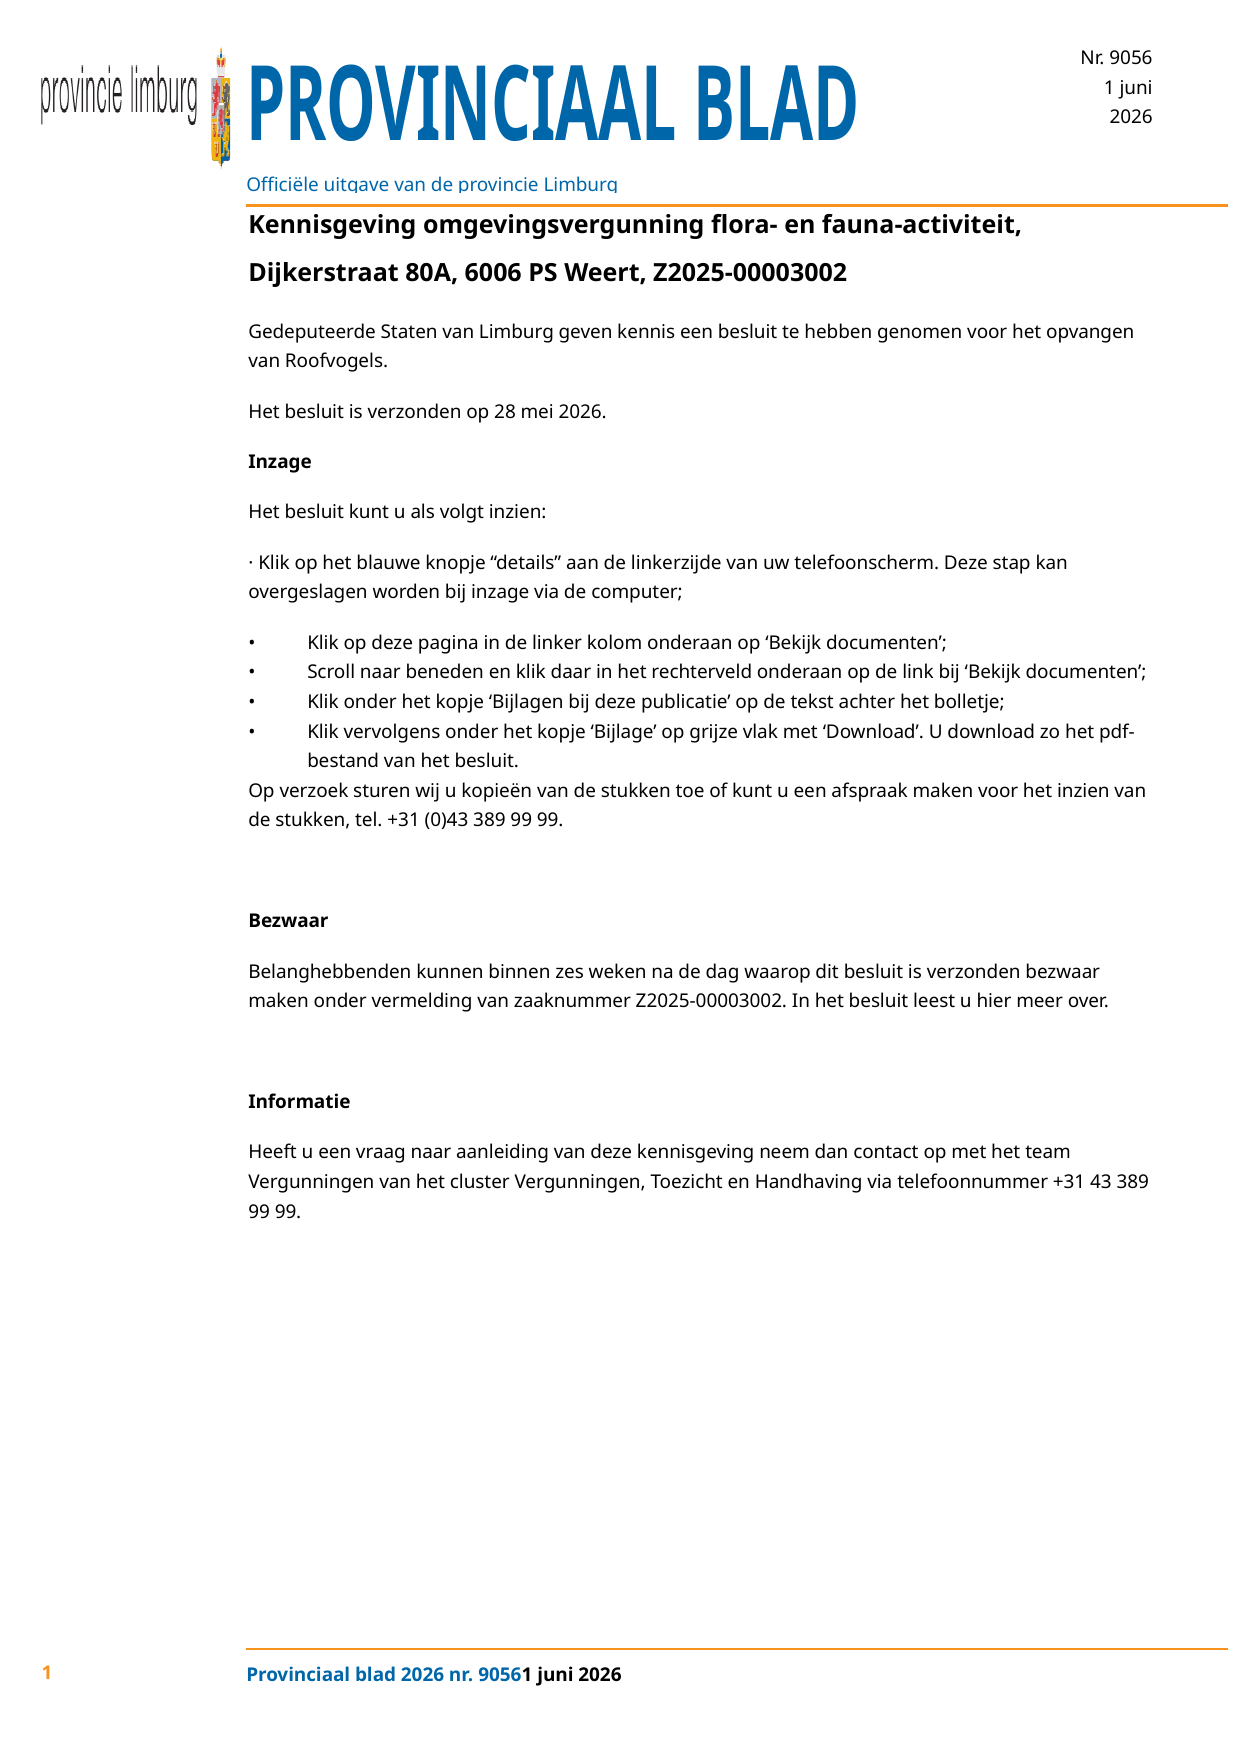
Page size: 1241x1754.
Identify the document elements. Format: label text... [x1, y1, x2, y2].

text Het besluit kunt u als volgt inzien: [248, 499, 1152, 524]
text Het besluit is verzonden op 28 mei 2026. [248, 398, 1152, 424]
text Belanghebbenden kunnen binnen zes weken na de dag waarop dit besluit is verzonden bezwaar maken onder vermelding van zaaknummer Z2025-00003002. In het besluit leest u hier meer over. [248, 958, 1152, 1013]
text Op verzoek sturen wij u kopieën van de stukken toe of kunt u een afspraak maken voor het inzien van de stukken, tel. +31 (0)43 389 99 99. [248, 777, 1152, 832]
text Kennisgeving omgevingsvergunning flora- en fauna-activiteit, Dijkerstraat 80A, 6006 PS Weert, Z2025-00003002 [248, 207, 1152, 288]
list Klik op deze pagina in de linker kolom onderaan op ‘Bekijk documenten’; [248, 629, 1152, 655]
text Inzage [248, 448, 1152, 474]
list Klik vervolgens onder het kopje ‘Bijlage’ op grijze vlak met ‘Download’. U download zo het pdf-bestand van het besluit. [248, 718, 1152, 773]
text · Klik op het blauwe knopje “details” aan de linkerzijde van uw telefoonscherm. Deze stap kan overgeslagen worden bij inzage via de computer; [248, 549, 1152, 604]
list Klik onder het kopje ‘Bijlagen bij deze publicatie’ op de tekst achter het bolletje; [248, 688, 1152, 714]
text Heeft u een vraag naar aanleiding van deze kennisgeving neem dan contact op met het team Vergunningen van het cluster Vergunningen, Toezicht en Handhaving via telefoonnummer +31 43 389 99 99. [248, 1139, 1152, 1224]
picture [41, 47, 231, 172]
text Gedeputeerde Staten van Limburg geven kennis een besluit te hebben genomen voor het opvangen van Roofvogels. [248, 318, 1152, 373]
list Scroll naar beneden en klik daar in het rechterveld onderaan op de link bij ‘Bekijk documenten’; [248, 659, 1152, 684]
text Bezwaar [248, 907, 1152, 933]
text Informatie [248, 1088, 1152, 1114]
